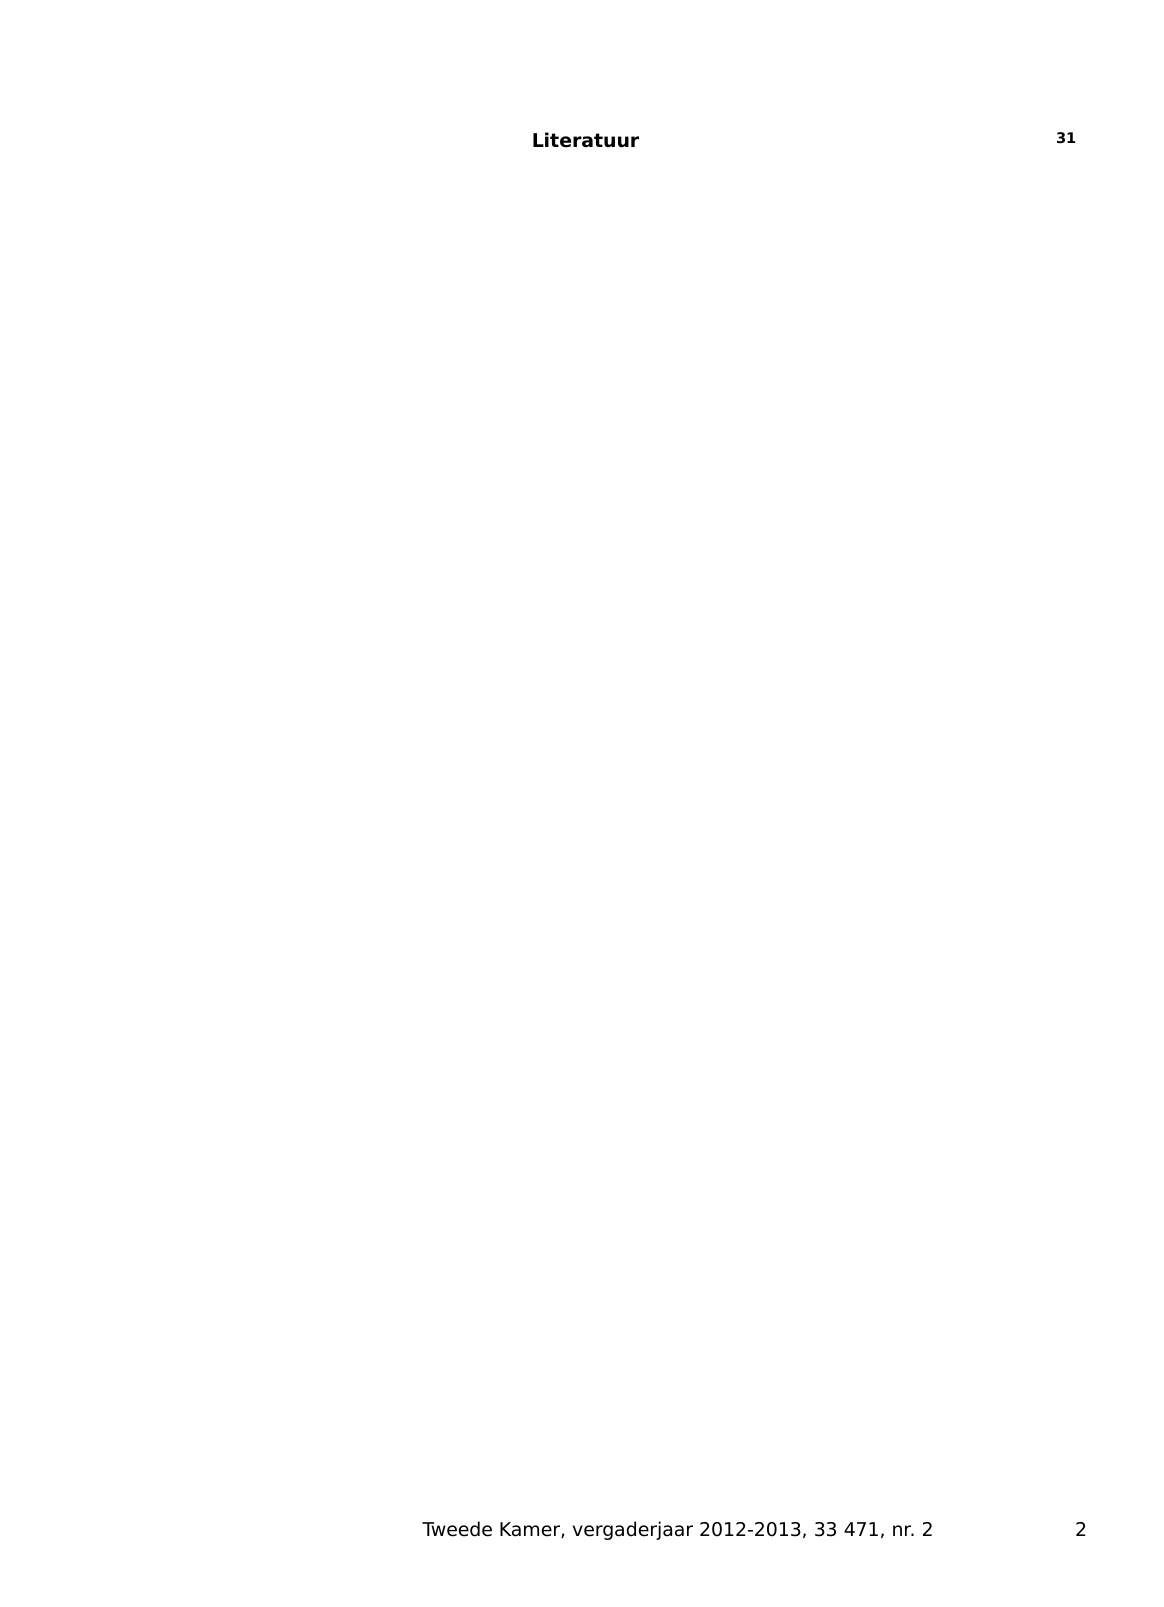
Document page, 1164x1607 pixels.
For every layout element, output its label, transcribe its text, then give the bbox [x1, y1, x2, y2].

table_cell Literatuur [526, 130, 1028, 152]
table_cell 31 [1028, 130, 1087, 152]
table_cell [422, 130, 526, 152]
